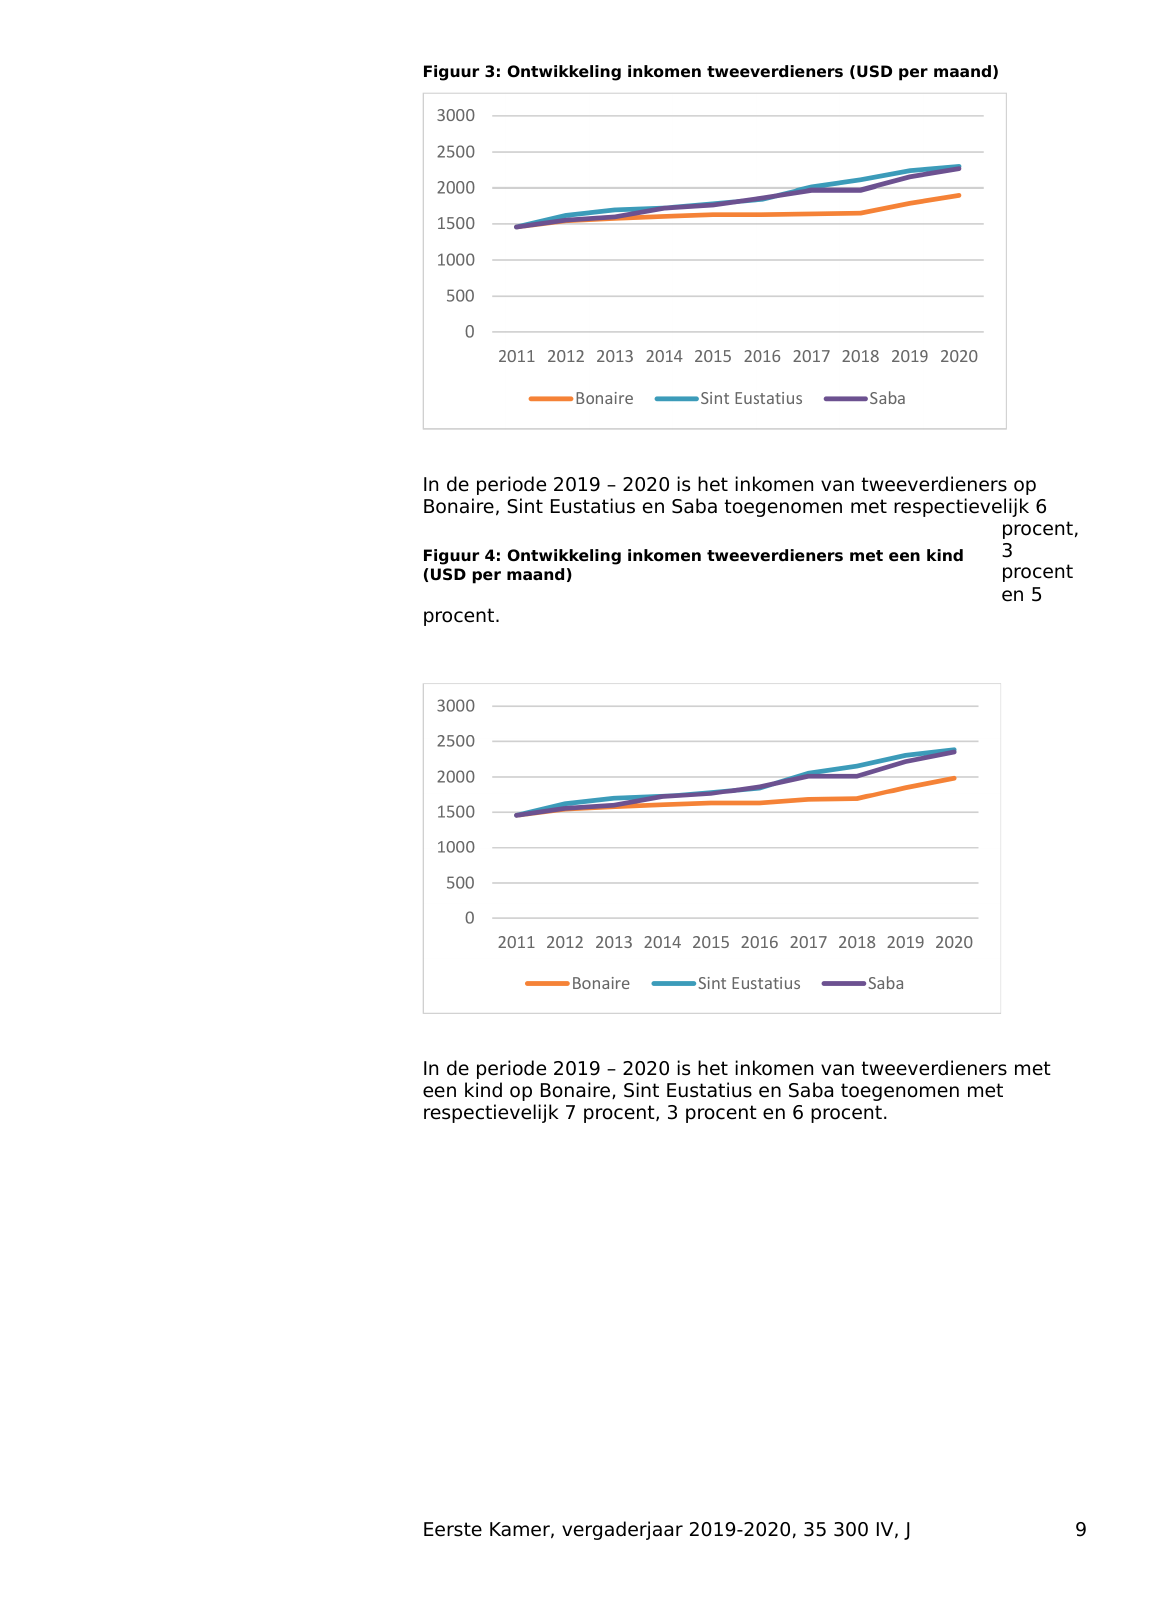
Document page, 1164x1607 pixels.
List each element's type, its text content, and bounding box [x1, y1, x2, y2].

text Figuur 4: Ontwikkeling inkomen tweeverdieners met een kind (USD per maand) [422, 547, 1001, 584]
text In de periode 2019 – 2020 is het inkomen van tweeverdieners op Bonaire, Sint Eustatius en Saba toegenomen met respectievelijk 6 procent, 3 procent en 5 procent. [422, 473, 1087, 627]
text Figuur 3: Ontwikkeling inkomen tweeverdieners (USD per maand) [422, 63, 1007, 81]
text In de periode 2019 – 2020 is het inkomen van tweeverdieners met een kind op Bonaire, Sint Eustatius en Saba toegenomen met respectievelijk 7 procent, 3 procent en 6 procent. [422, 1058, 1087, 1124]
picture [422, 92, 1007, 430]
picture [422, 683, 1002, 1014]
